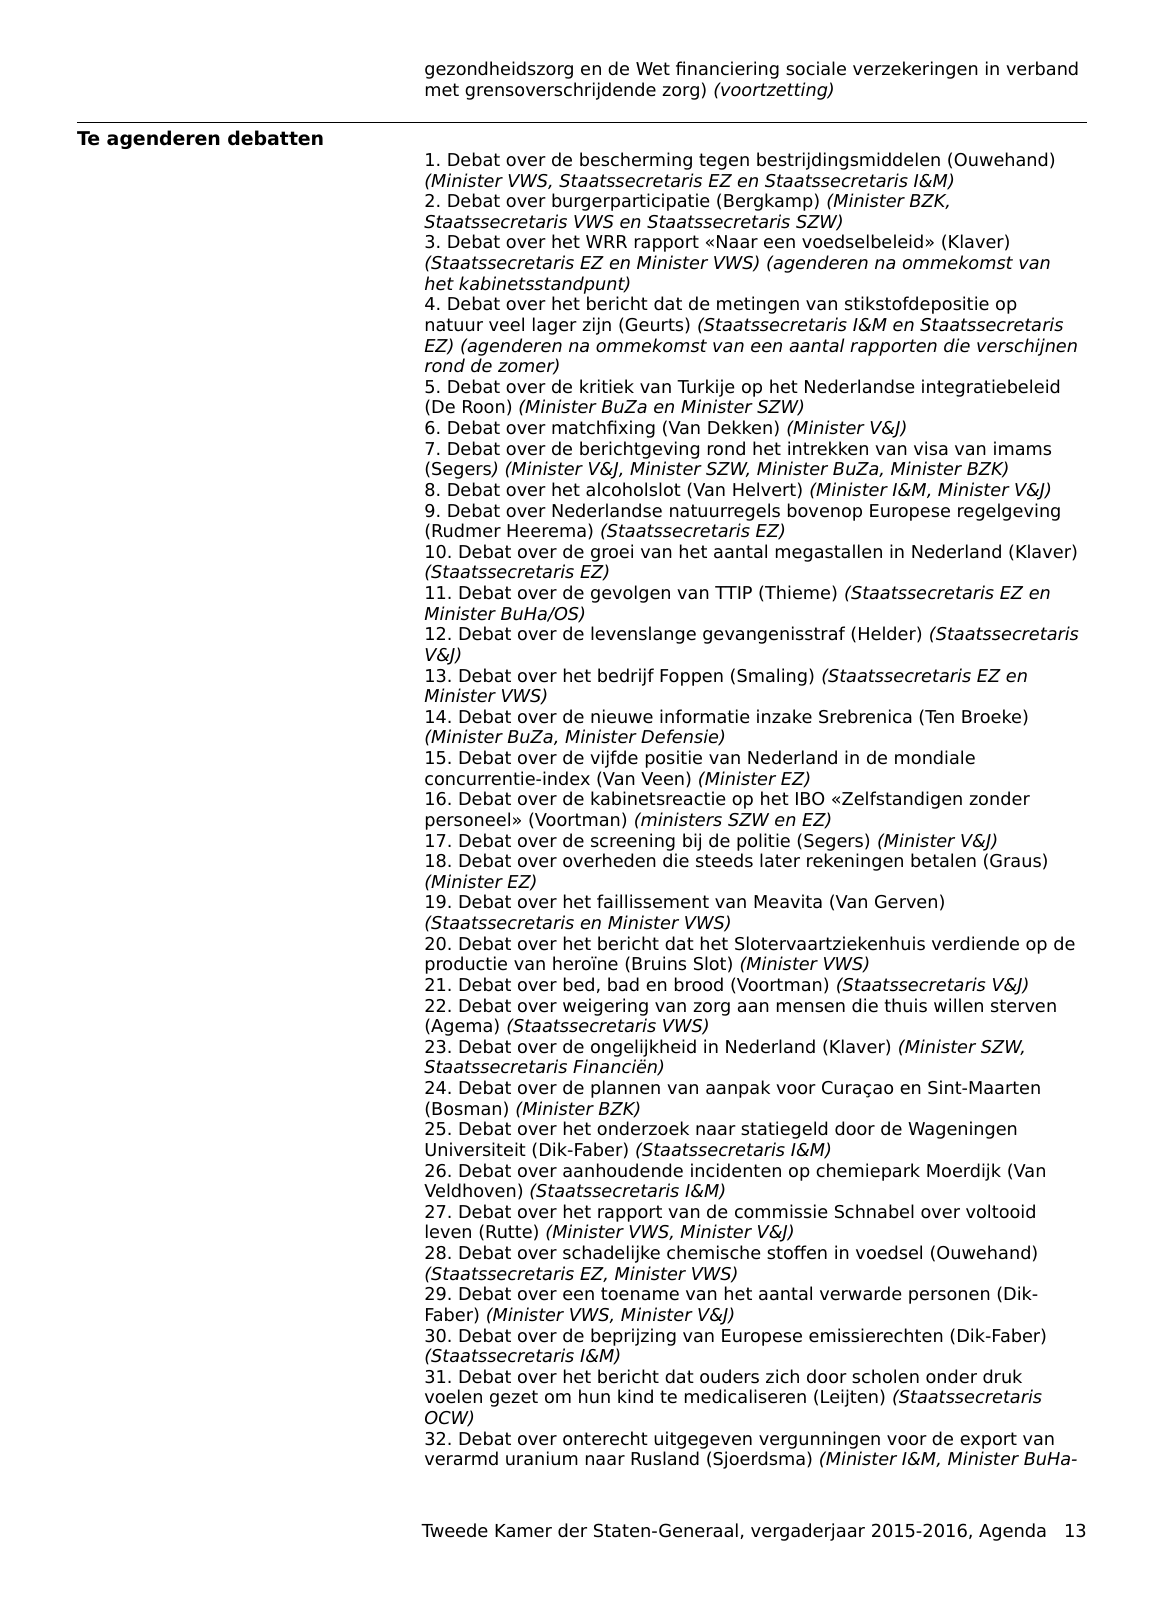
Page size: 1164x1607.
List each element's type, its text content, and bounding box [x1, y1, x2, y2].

table_cell 32. Debat over onterecht uitgegeven vergunningen voor de export van verarmd uranium naar Rusland (Sjoerdsma) (Minister I&M, Minister BuHa- [418, 1429, 1087, 1470]
table_cell 2. Debat over burgerparticipatie (Bergkamp) (Minister BZK, Staatssecretaris VWS en Staatssecretaris SZW) [418, 191, 1087, 232]
table_cell [77, 1119, 401, 1161]
table_cell [401, 1243, 418, 1284]
table_cell [401, 851, 418, 892]
table_cell [401, 666, 418, 707]
table_cell [77, 789, 401, 831]
table_cell [77, 501, 401, 542]
table_cell gezondheidszorg en de Wet financiering sociale verzekeringen in verband met grensoverschrijdende zorg) (voortzetting) [418, 59, 1087, 100]
table_cell [401, 893, 418, 934]
table_cell [77, 377, 401, 418]
table_cell [401, 934, 418, 975]
table_cell [77, 666, 401, 707]
table_cell [401, 1326, 418, 1367]
table_cell [401, 542, 418, 583]
table_cell [77, 1161, 401, 1202]
table_cell [401, 996, 418, 1037]
table_cell [77, 294, 401, 377]
table_cell [77, 1037, 401, 1078]
table_cell [401, 1161, 418, 1202]
table_cell 28. Debat over schadelijke chemische stoffen in voedsel (Ouwehand) (Staatssecretaris EZ, Minister VWS) [418, 1243, 1087, 1284]
table_cell [77, 1078, 401, 1119]
table_cell [401, 831, 418, 851]
table_cell [401, 1202, 418, 1243]
table_cell [401, 789, 418, 831]
table_cell [401, 748, 418, 789]
table_cell [77, 831, 401, 851]
table_cell [77, 975, 401, 996]
table_cell [77, 1326, 401, 1367]
table_cell 20. Debat over het bericht dat het Slotervaartziekenhuis verdiende op de productie van heroïne (Bruins Slot) (Minister VWS) [418, 934, 1087, 975]
table_cell 21. Debat over bed, bad en brood (Voortman) (Staatssecretaris V&J) [418, 975, 1087, 996]
table_cell [401, 439, 418, 480]
table_cell [401, 1367, 418, 1429]
table_cell [401, 975, 418, 996]
table_header Te agenderen debatten [77, 123, 401, 150]
table_cell [77, 1202, 401, 1243]
table_cell [401, 707, 418, 748]
table_cell [401, 418, 418, 439]
table_cell [77, 150, 401, 191]
table_cell 10. Debat over de groei van het aantal megastallen in Nederland (Klaver) (Staatssecretaris EZ) [418, 542, 1087, 583]
table_cell [401, 624, 418, 666]
table_cell 14. Debat over de nieuwe informatie inzake Srebrenica (Ten Broeke) (Minister BuZa, Minister Defensie) [418, 707, 1087, 748]
table_cell 5. Debat over de kritiek van Turkije op het Nederlandse integratiebeleid (De Roon) (Minister BuZa en Minister SZW) [418, 377, 1087, 418]
table_cell [77, 439, 401, 480]
table_cell 25. Debat over het onderzoek naar statiegeld door de Wageningen Universiteit (Dik-Faber) (Staatssecretaris I&M) [418, 1119, 1087, 1161]
table_cell [77, 1284, 401, 1326]
table_cell [401, 501, 418, 542]
table_cell 19. Debat over het faillissement van Meavita (Van Gerven) (Staatssecretaris en Minister VWS) [418, 893, 1087, 934]
table_cell [401, 1119, 418, 1161]
table_cell 29. Debat over een toename van het aantal verwarde personen (Dik-Faber) (Minister VWS, Minister V&J) [418, 1284, 1087, 1326]
table_cell [401, 150, 418, 191]
table_cell [401, 480, 418, 501]
table_cell [401, 233, 418, 294]
table_cell [401, 1078, 418, 1119]
table_cell [77, 418, 401, 439]
table_cell [77, 934, 401, 975]
table_cell 23. Debat over de ongelijkheid in Nederland (Klaver) (Minister SZW, Staatssecretaris Financiën) [418, 1037, 1087, 1078]
table_cell [77, 480, 401, 501]
table_cell [77, 624, 401, 666]
table_cell 3. Debat over het WRR rapport «Naar een voedselbeleid» (Klaver) (Staatssecretaris EZ en Minister VWS) (agenderen na ommekomst van het kabinetsstandpunt) [418, 233, 1087, 294]
table_cell [77, 1367, 401, 1429]
table_cell [77, 851, 401, 892]
table_cell 16. Debat over de kabinetsreactie op het IBO «Zelfstandigen zonder personeel» (Voortman) (ministers SZW en EZ) [418, 789, 1087, 831]
table_cell 1. Debat over de bescherming tegen bestrijdingsmiddelen (Ouwehand) (Minister VWS, Staatssecretaris EZ en Staatssecretaris I&M) [418, 150, 1087, 191]
table_cell [77, 59, 401, 100]
table_cell 6. Debat over matchfixing (Van Dekken) (Minister V&J) [418, 418, 1087, 439]
table_cell 27. Debat over het rapport van de commissie Schnabel over voltooid leven (Rutte) (Minister VWS, Minister V&J) [418, 1202, 1087, 1243]
table_cell 7. Debat over de berichtgeving rond het intrekken van visa van imams (Segers) (Minister V&J, Minister SZW, Minister BuZa, Minister BZK) [418, 439, 1087, 480]
table_cell 4. Debat over het bericht dat de metingen van stikstofdepositie op natuur veel lager zijn (Geurts) (Staatssecretaris I&M en Staatssecretaris EZ) (agenderen na ommekomst van een aantal rapporten die verschijnen rond de zomer) [418, 294, 1087, 377]
table_cell [401, 59, 418, 100]
table_cell 13. Debat over het bedrijf Foppen (Smaling) (Staatssecretaris EZ en Minister VWS) [418, 666, 1087, 707]
table_cell 24. Debat over de plannen van aanpak voor Curaçao en Sint-Maarten (Bosman) (Minister BZK) [418, 1078, 1087, 1119]
table_cell [401, 294, 418, 377]
table_cell 9. Debat over Nederlandse natuurregels bovenop Europese regelgeving (Rudmer Heerema) (Staatssecretaris EZ) [418, 501, 1087, 542]
table_cell [77, 233, 401, 294]
table_cell [401, 1037, 418, 1078]
table_cell 31. Debat over het bericht dat ouders zich door scholen onder druk voelen gezet om hun kind te medicaliseren (Leijten) (Staatssecretaris OCW) [418, 1367, 1087, 1429]
table_cell [77, 893, 401, 934]
table_cell 18. Debat over overheden die steeds later rekeningen betalen (Graus) (Minister EZ) [418, 851, 1087, 892]
table_cell [77, 1429, 401, 1470]
table_cell [77, 707, 401, 748]
table_cell [77, 996, 401, 1037]
table_header [418, 123, 1087, 150]
table_cell 12. Debat over de levenslange gevangenisstraf (Helder) (Staatssecretaris V&J) [418, 624, 1087, 666]
table_cell [401, 1429, 418, 1470]
table_cell 22. Debat over weigering van zorg aan mensen die thuis willen sterven (Agema) (Staatssecretaris VWS) [418, 996, 1087, 1037]
table_cell 30. Debat over de beprijzing van Europese emissierechten (Dik-Faber) (Staatssecretaris I&M) [418, 1326, 1087, 1367]
table_cell 11. Debat over de gevolgen van TTIP (Thieme) (Staatssecretaris EZ en Minister BuHa/OS) [418, 583, 1087, 624]
table_cell 15. Debat over de vijfde positie van Nederland in de mondiale concurrentie-index (Van Veen) (Minister EZ) [418, 748, 1087, 789]
table_cell [401, 377, 418, 418]
table_cell [401, 583, 418, 624]
table_cell 17. Debat over de screening bij de politie (Segers) (Minister V&J) [418, 831, 1087, 851]
table_cell 26. Debat over aanhoudende incidenten op chemiepark Moerdijk (Van Veldhoven) (Staatssecretaris I&M) [418, 1161, 1087, 1202]
table_cell [77, 583, 401, 624]
table_cell [77, 1243, 401, 1284]
table_cell [401, 1284, 418, 1326]
table_cell 8. Debat over het alcoholslot (Van Helvert) (Minister I&M, Minister V&J) [418, 480, 1087, 501]
table_header [401, 123, 418, 150]
table_cell [77, 542, 401, 583]
table_cell [77, 191, 401, 232]
table_cell [77, 748, 401, 789]
table_cell [401, 191, 418, 232]
